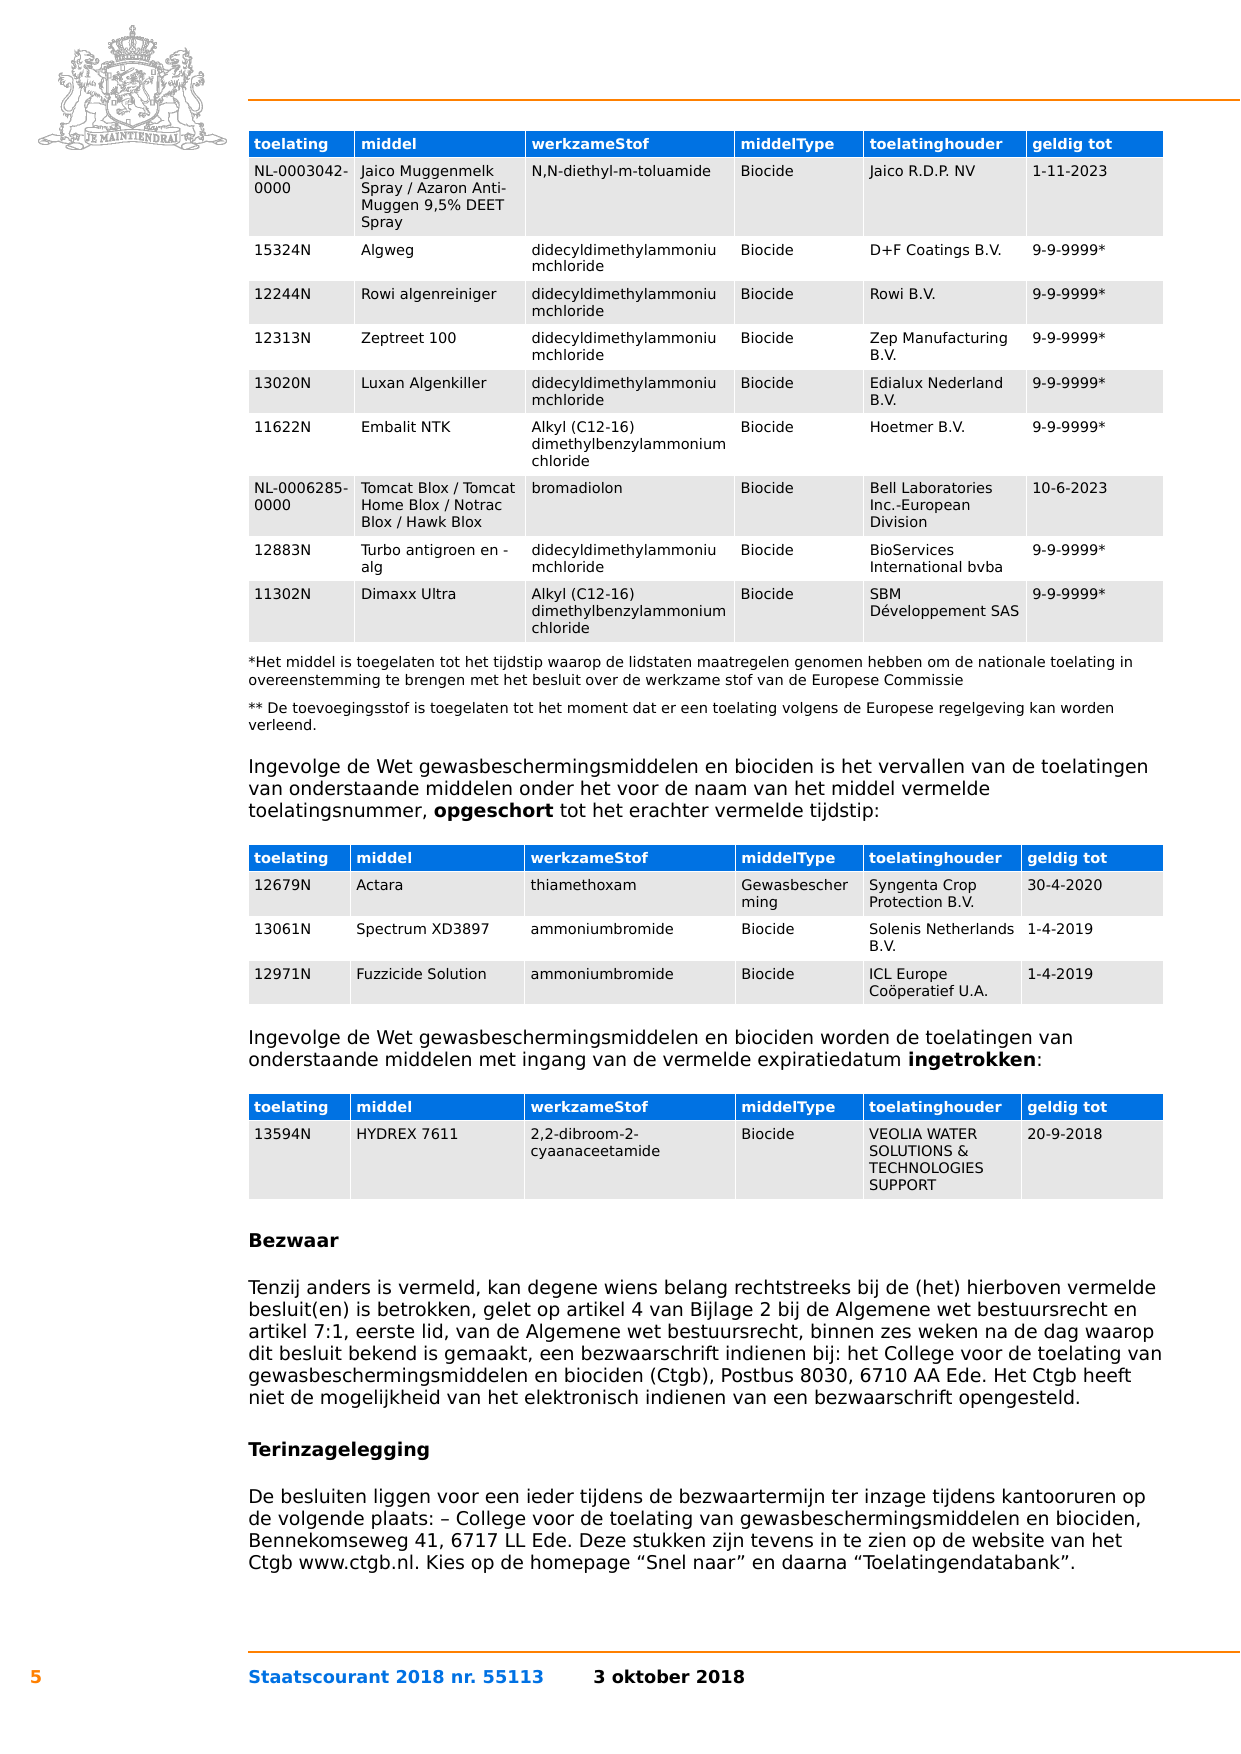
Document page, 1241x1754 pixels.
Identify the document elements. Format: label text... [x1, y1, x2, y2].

table_cell didecyldimethylammoniumchloride [526, 370, 734, 413]
table_cell Biocide [736, 961, 863, 1004]
table_cell HYDREX 7611 [351, 1121, 524, 1199]
table_cell 9-9-9999* [1027, 237, 1163, 280]
picture [38, 25, 227, 150]
table_cell 9-9-9999* [1027, 537, 1163, 580]
table_cell 13020N [249, 370, 354, 413]
table_header toelating [249, 845, 350, 871]
table_header toelating [249, 131, 354, 157]
table_cell 12244N [249, 281, 354, 324]
table_cell 1-4-2019 [1022, 961, 1163, 1004]
table_header middel [351, 1094, 524, 1120]
table_cell Solenis Netherlands B.V. [864, 917, 1021, 960]
table_cell bromadiolon [526, 476, 734, 536]
table_cell Bell Laboratories Inc.-European Division [864, 476, 1026, 536]
table_cell Biocide [735, 158, 863, 236]
table_cell 11622N [249, 414, 354, 474]
table_cell 9-9-9999* [1027, 325, 1163, 369]
table_cell Alkyl (C12-16) dimethylbenzylammoniumchloride [526, 414, 734, 474]
table_cell 13061N [249, 917, 350, 960]
table_cell NL-0003042-0000 [249, 158, 354, 236]
text Ingevolge de Wet gewasbeschermingsmiddelen en biociden is het vervallen van de toelatingen van onderstaande middelen onder het voor de naam van het middel vermelde toelatingsnummer, opgeschort tot het erachter vermelde tijdstip: [248, 756, 1163, 822]
table_header werkzameStof [526, 131, 734, 157]
table_header toelating [249, 1094, 350, 1120]
table_cell didecyldimethylammoniumchloride [526, 237, 734, 280]
table_cell Biocide [735, 581, 863, 642]
table_cell Actara [351, 872, 524, 916]
table_cell Tomcat Blox / Tomcat Home Blox / Notrac Blox / Hawk Blox [355, 476, 525, 536]
table_cell 13594N [249, 1121, 350, 1199]
table_cell BioServices International bvba [864, 537, 1026, 580]
table_cell didecyldimethylammoniumchloride [526, 325, 734, 369]
table_cell 30-4-2020 [1022, 872, 1163, 916]
table_cell Biocide [735, 281, 863, 324]
table_cell 15324N [249, 237, 354, 280]
table_cell Syngenta Crop Protection B.V. [864, 872, 1021, 916]
table_header middelType [736, 845, 863, 871]
table_cell 9-9-9999* [1027, 281, 1163, 324]
table_cell 10-6-2023 [1027, 476, 1163, 536]
subtitle Bezwaar [248, 1230, 1163, 1252]
table_cell *Het middel is toegelaten tot het tijdstip waarop de lidstaten maatregelen genomen hebben om de nationale toelating in overeenstemming te brengen met het besluit over de werkzame stof van de Europese Commissie ** De toevoegingsstof is toegelaten tot het moment dat er een toelating volgens de Europese regelgeving kan worden verleend. [248, 643, 1163, 734]
table_cell Edialux Nederland B.V. [864, 370, 1026, 413]
table_cell Biocide [735, 370, 863, 413]
table_cell Turbo antigroen en -alg [355, 537, 525, 580]
text De besluiten liggen voor een ieder tijdens de bezwaartermijn ter inzage tijdens kantooruren op de volgende plaats: – College voor de toelating van gewasbeschermingsmiddelen en biociden, Bennekomseweg 41, 6717 LL Ede. Deze stukken zijn tevens in te zien op de website van het Ctgb www.ctgb.nl. Kies op de homepage “Snel naar” en daarna “Toelatingendatabank”. [248, 1486, 1163, 1573]
table_header middelType [736, 1094, 863, 1120]
table_cell Jaico Muggenmelk Spray / Azaron Anti-Muggen 9,5% DEET Spray [355, 158, 525, 236]
table_cell Jaico R.D.P. NV [864, 158, 1026, 236]
table_cell 1-11-2023 [1027, 158, 1163, 236]
table_header werkzameStof [525, 1094, 735, 1120]
table_cell 11302N [249, 581, 354, 642]
table_cell N,N-diethyl-m-toluamide [526, 158, 734, 236]
table_cell Rowi algenreiniger [355, 281, 525, 324]
text Ingevolge de Wet gewasbeschermingsmiddelen en biociden worden de toelatingen van onderstaande middelen met ingang van de vermelde expiratiedatum ingetrokken: [248, 1027, 1163, 1071]
table_cell Luxan Algenkiller [355, 370, 525, 413]
table_cell didecyldimethylammoniumchloride [526, 281, 734, 324]
table_cell Biocide [735, 476, 863, 536]
table_cell 9-9-9999* [1027, 581, 1163, 642]
table_cell ICL Europe Coöperatief U.A. [864, 961, 1021, 1004]
table_cell Zep Manufacturing B.V. [864, 325, 1026, 369]
subtitle Terinzagelegging [248, 1439, 1163, 1461]
table_cell 1-4-2019 [1022, 917, 1163, 960]
table_cell Zeptreet 100 [355, 325, 525, 369]
table_cell Biocide [735, 237, 863, 280]
table_cell Biocide [735, 537, 863, 580]
table_cell Hoetmer B.V. [864, 414, 1026, 474]
text Tenzij anders is vermeld, kan degene wiens belang rechtstreeks bij de (het) hierboven vermelde besluit(en) is betrokken, gelet op artikel 4 van Bijlage 2 bij de Algemene wet bestuursrecht en artikel 7:1, eerste lid, van de Algemene wet bestuursrecht, binnen zes weken na de dag waarop dit besluit bekend is gemaakt, een bezwaarschrift indienen bij: het College voor de toelating van gewasbeschermingsmiddelen en biociden (Ctgb), Postbus 8030, 6710 AA Ede. Het Ctgb heeft niet de mogelijkheid van het elektronisch indienen van een bezwaarschrift opengesteld. [248, 1277, 1163, 1409]
table_cell Rowi B.V. [864, 281, 1026, 324]
table_cell ammoniumbromide [525, 961, 735, 1004]
table_cell D+F Coatings B.V. [864, 237, 1026, 280]
table_cell 12883N [249, 537, 354, 580]
table_header geldig tot [1027, 131, 1163, 157]
table_header middel [351, 845, 524, 871]
table_cell Dimaxx Ultra [355, 581, 525, 642]
table_cell Embalit NTK [355, 414, 525, 474]
table_cell VEOLIA WATER SOLUTIONS & TECHNOLOGIES SUPPORT [864, 1121, 1021, 1199]
table_cell 12679N [249, 872, 350, 916]
table_cell Algweg [355, 237, 525, 280]
table_cell Biocide [736, 917, 863, 960]
table_cell 12971N [249, 961, 350, 1004]
table_header toelatinghouder [864, 131, 1026, 157]
table_header toelatinghouder [864, 1094, 1021, 1120]
table_cell Biocide [736, 1121, 863, 1199]
table_cell 12313N [249, 325, 354, 369]
table_header toelatinghouder [864, 845, 1021, 871]
table_cell 9-9-9999* [1027, 414, 1163, 474]
table_cell NL-0006285-0000 [249, 476, 354, 536]
table_cell Biocide [735, 414, 863, 474]
table_cell didecyldimethylammoniumchloride [526, 537, 734, 580]
table_header middelType [735, 131, 863, 157]
table_header geldig tot [1022, 1094, 1163, 1120]
table_header werkzameStof [525, 845, 735, 871]
table_cell ammoniumbromide [525, 917, 735, 960]
table_cell Gewasbescherming [736, 872, 863, 916]
table_cell Spectrum XD3897 [351, 917, 524, 960]
table_cell Biocide [735, 325, 863, 369]
table_cell 2,2-dibroom-2-cyaanaceetamide [525, 1121, 735, 1199]
table_cell thiamethoxam [525, 872, 735, 916]
table_cell 9-9-9999* [1027, 370, 1163, 413]
table_header geldig tot [1022, 845, 1163, 871]
table_header middel [355, 131, 525, 157]
table_cell Fuzzicide Solution [351, 961, 524, 1004]
table_cell 20-9-2018 [1022, 1121, 1163, 1199]
table_cell Alkyl (C12-16) dimethylbenzylammoniumchloride [526, 581, 734, 642]
table_cell SBM Développement SAS [864, 581, 1026, 642]
